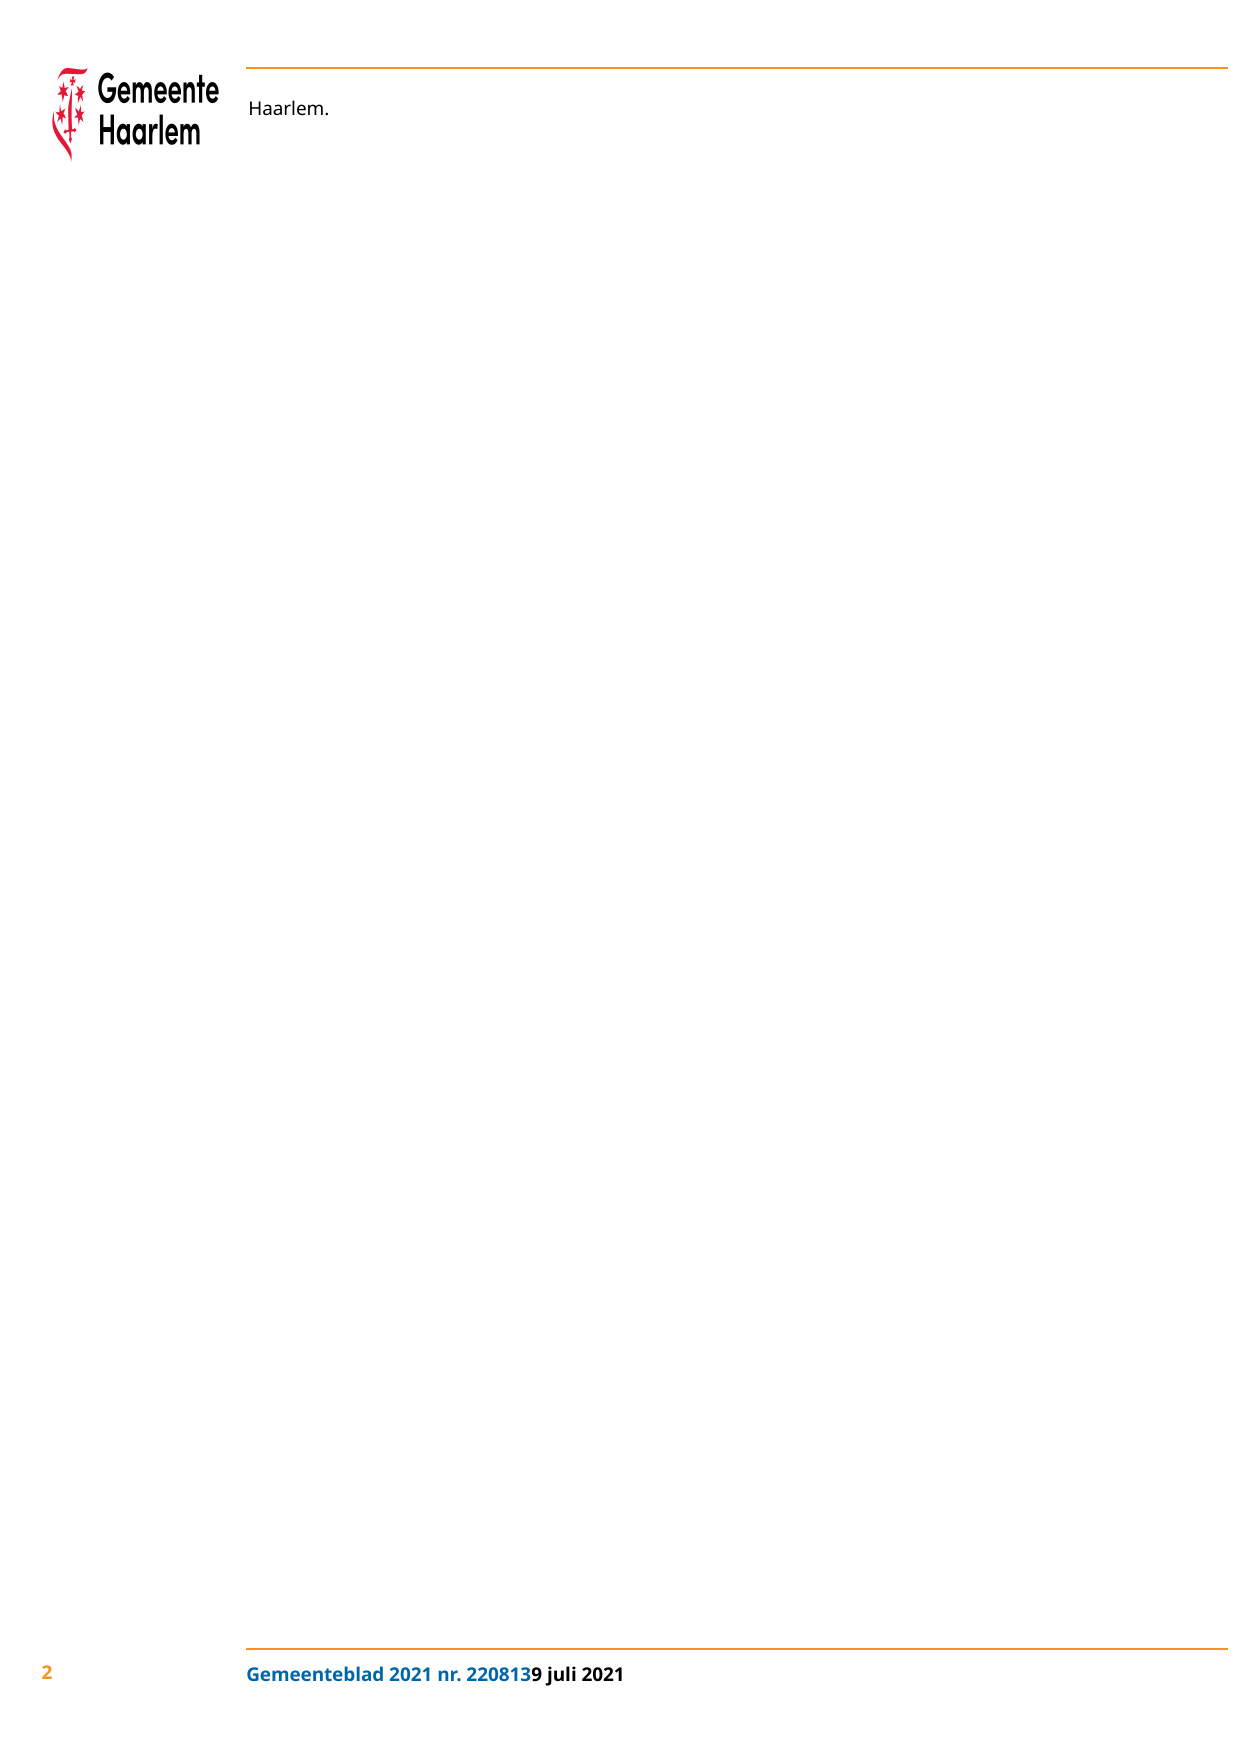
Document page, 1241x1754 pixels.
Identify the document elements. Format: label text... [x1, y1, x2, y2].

picture [41, 47, 231, 172]
text Haarlem. [248, 95, 1152, 121]
